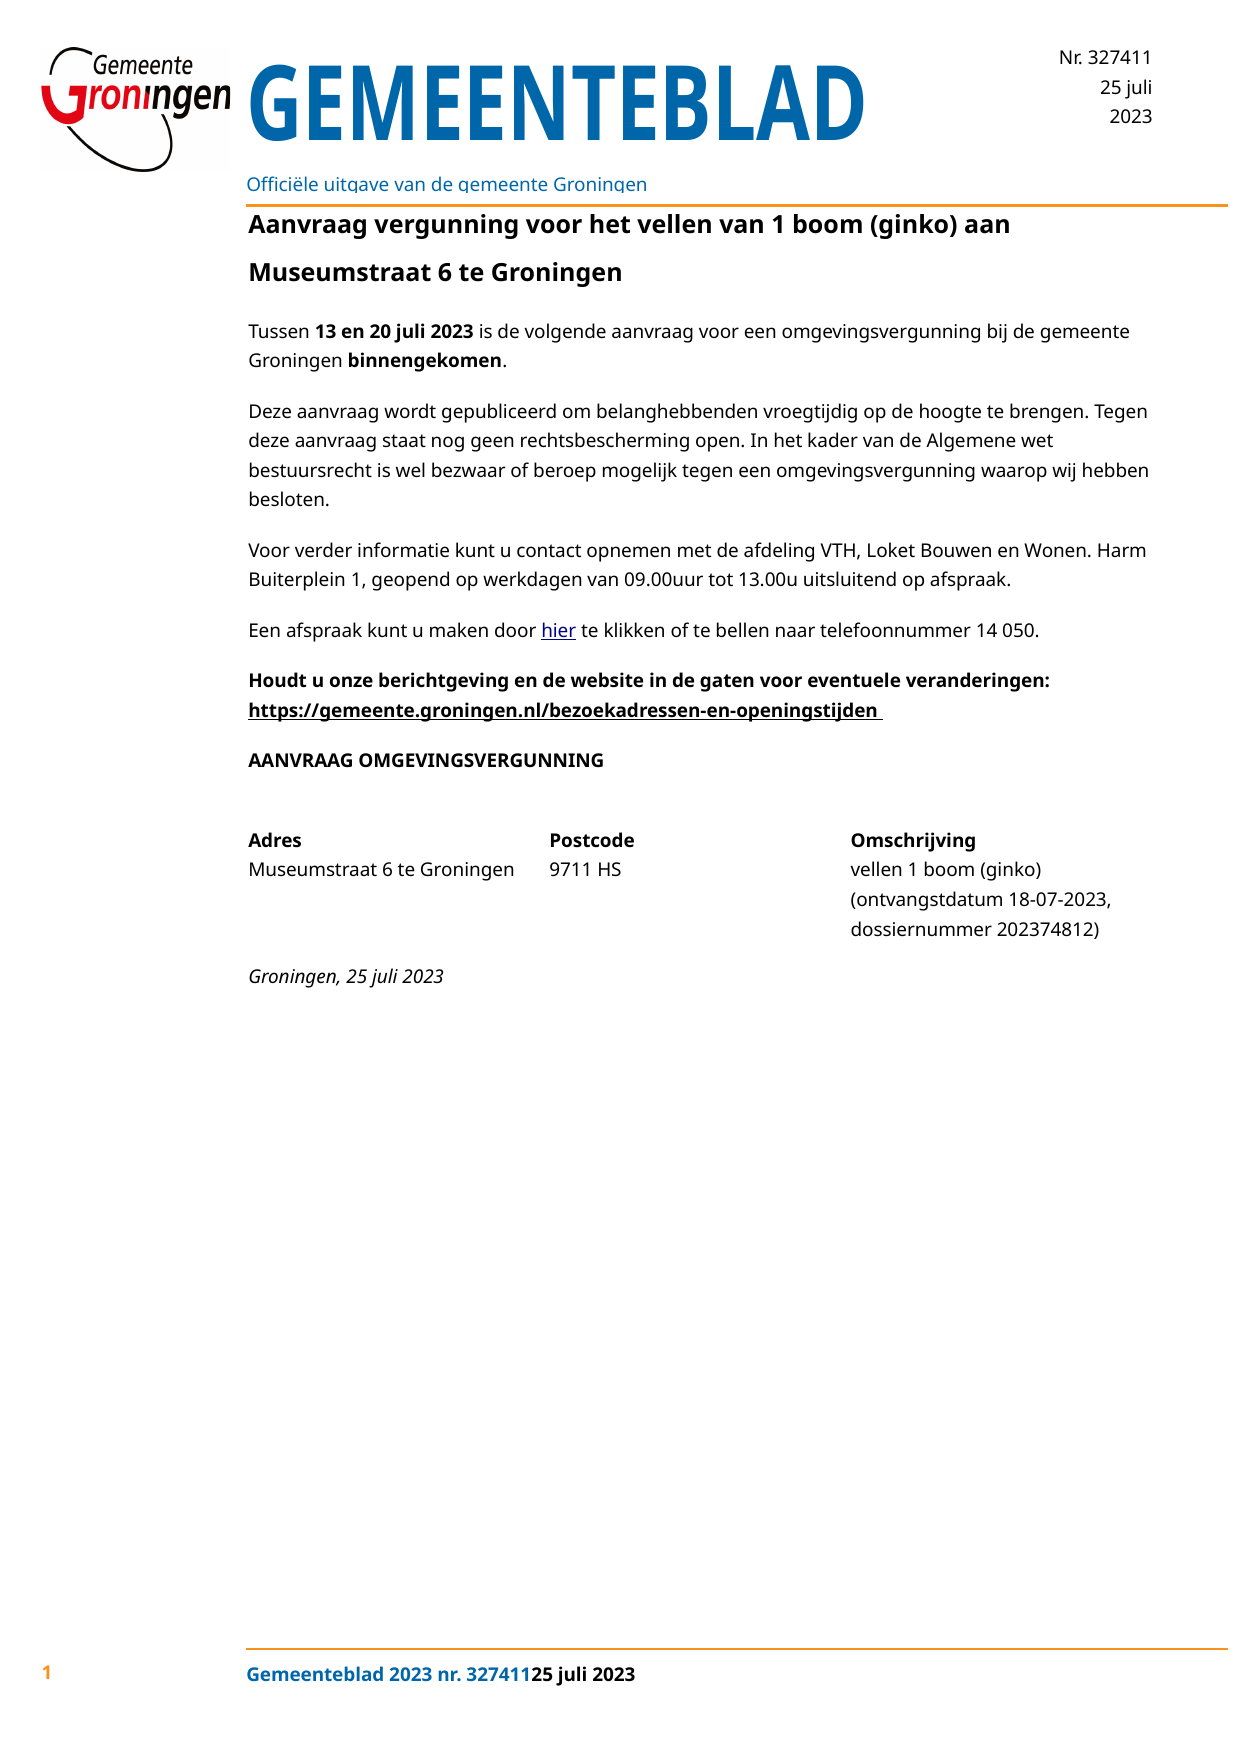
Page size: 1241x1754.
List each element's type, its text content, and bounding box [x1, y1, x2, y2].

table_header Adres [248, 828, 549, 853]
text Aanvraag vergunning voor het vellen van 1 boom (ginko) aan Museumstraat 6 te Groningen [248, 207, 1152, 288]
table_header Postcode [549, 828, 850, 853]
text Deze aanvraag wordt gepubliceerd om belanghebbenden vroegtijdig op de hoogte te brengen. Tegen deze aanvraag staat nog geen rechtsbescherming open. In het kader van de Algemene wet bestuursrecht is wel bezwaar of beroep mogelijk tegen een omgevingsvergunning waarop wij hebben besloten. [248, 398, 1152, 512]
picture [41, 47, 231, 172]
text Een afspraak kunt u maken door hier te klikken of te bellen naar telefoonnummer 14 050. [248, 617, 1152, 643]
text AANVRAAG OMGEVINGSVERGUNNING [248, 747, 1152, 773]
text Houdt u onze berichtgeving en de website in de gaten voor eventuele veranderingen: https://gemeente.groningen.nl/bezoekadressen-en-openingstijden [248, 667, 1152, 723]
table_header Omschrijving [850, 828, 1152, 853]
table_header 9711 HS [549, 857, 850, 942]
table_header Museumstraat 6 te Groningen [248, 857, 549, 942]
table_header vellen 1 boom (ginko) (ontvangstdatum 18-07-2023, dossiernummer 202374812) [850, 857, 1152, 942]
text Groningen, 25 juli 2023 [248, 963, 1152, 989]
text Voor verder informatie kunt u contact opnemen met de afdeling VTH, Loket Bouwen en Wonen. Harm Buiterplein 1, geopend op werkdagen van 09.00uur tot 13.00u uitsluitend op afspraak. [248, 537, 1152, 592]
text Tussen 13 en 20 juli 2023 is de volgende aanvraag voor een omgevingsvergunning bij de gemeente Groningen binnengekomen. [248, 318, 1152, 373]
